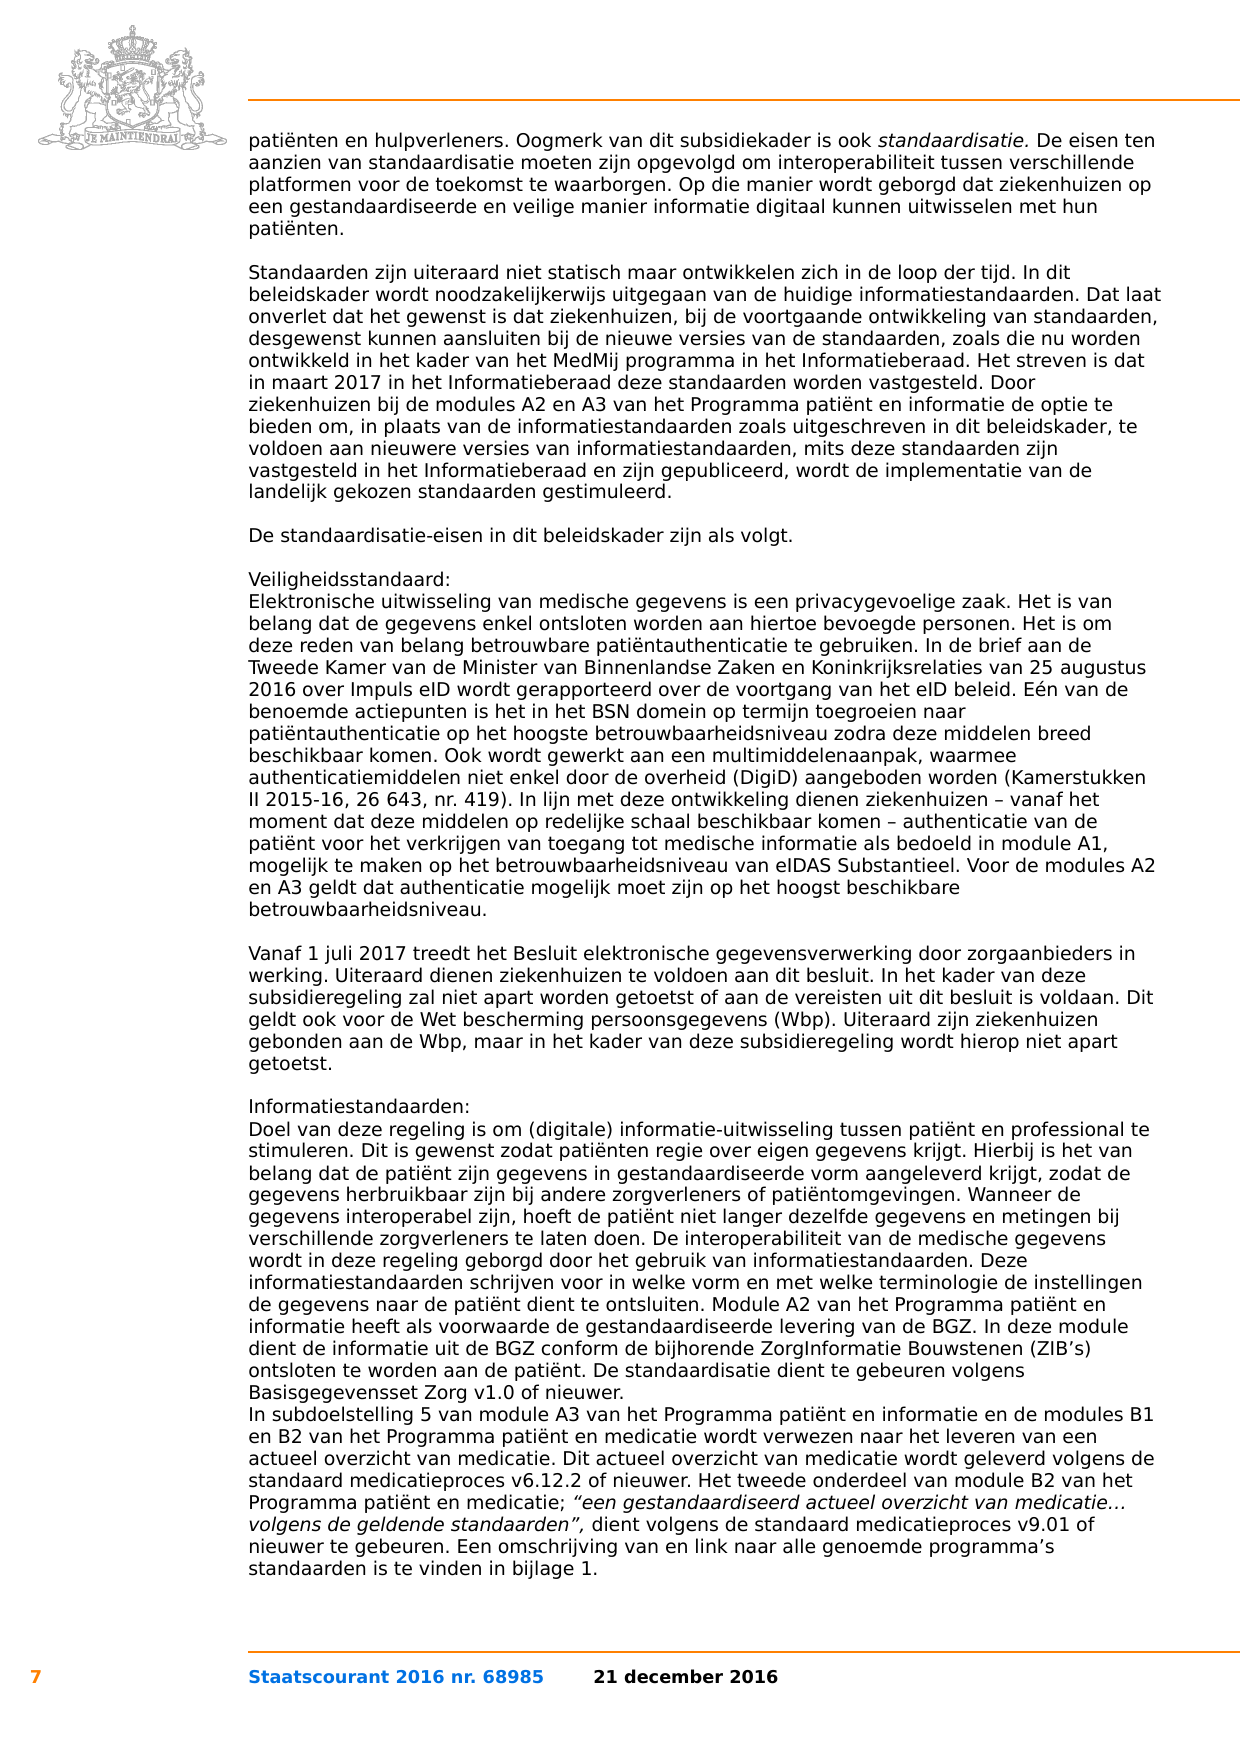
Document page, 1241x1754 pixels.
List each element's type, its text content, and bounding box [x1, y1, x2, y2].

text Vanaf 1 juli 2017 treedt het Besluit elektronische gegevensverwerking door zorgaanbieders in werking. Uiteraard dienen ziekenhuizen te voldoen aan dit besluit. In het kader van deze subsidieregeling zal niet apart worden getoetst of aan de vereisten uit dit besluit is voldaan. Dit geldt ook voor de Wet bescherming persoonsgegevens (Wbp). Uiteraard zijn ziekenhuizen gebonden aan de Wbp, maar in het kader van deze subsidieregeling wordt hierop niet apart getoetst. [248, 943, 1163, 1074]
text De standaardisatie-eisen in dit beleidskader zijn als volgt. [248, 525, 1163, 547]
text Veiligheidsstandaard: [248, 569, 1163, 591]
text patiënten en hulpverleners. Oogmerk van dit subsidiekader is ook standaardisatie. De eisen ten aanzien van standaardisatie moeten zijn opgevolgd om interoperabiliteit tussen verschillende platformen voor de toekomst te waarborgen. Op die manier wordt geborgd dat ziekenhuizen op een gestandaardiseerde en veilige manier informatie digitaal kunnen uitwisselen met hun patiënten. [248, 130, 1163, 240]
text Doel van deze regeling is om (digitale) informatie-uitwisseling tussen patiënt en professional te stimuleren. Dit is gewenst zodat patiënten regie over eigen gegevens krijgt. Hierbij is het van belang dat de patiënt zijn gegevens in gestandaardiseerde vorm aangeleverd krijgt, zodat de gegevens herbruikbaar zijn bij andere zorgverleners of patiëntomgevingen. Wanneer de gegevens interoperabel zijn, hoeft de patiënt niet langer dezelfde gegevens en metingen bij verschillende zorgverleners te laten doen. De interoperabiliteit van de medische gegevens wordt in deze regeling geborgd door het gebruik van informatiestandaarden. Deze informatiestandaarden schrijven voor in welke vorm en met welke terminologie de instellingen de gegevens naar de patiënt dient te ontsluiten. Module A2 van het Programma patiënt en informatie heeft als voorwaarde de gestandaardiseerde levering van de BGZ. In deze module dient de informatie uit de BGZ conform de bijhorende ZorgInformatie Bouwstenen (ZIB’s) ontsloten te worden aan de patiënt. De standaardisatie dient te gebeuren volgens Basisgegevensset Zorg v1.0 of nieuwer. [248, 1118, 1163, 1404]
text Informatiestandaarden: [248, 1096, 1163, 1118]
text Elektronische uitwisseling van medische gegevens is een privacygevoelige zaak. Het is van belang dat de gegevens enkel ontsloten worden aan hiertoe bevoegde personen. Het is om deze reden van belang betrouwbare patiëntauthenticatie te gebruiken. In de brief aan de Tweede Kamer van de Minister van Binnenlandse Zaken en Koninkrijksrelaties van 25 augustus 2016 over Impuls eID wordt gerapporteerd over de voortgang van het eID beleid. Eén van de benoemde actiepunten is het in het BSN domein op termijn toegroeien naar patiëntauthenticatie op het hoogste betrouwbaarheidsniveau zodra deze middelen breed beschikbaar komen. Ook wordt gewerkt aan een multimiddelenaanpak, waarmee authenticatiemiddelen niet enkel door de overheid (DigiD) aangeboden worden (Kamerstukken II 2015-16, 26 643, nr. 419). In lijn met deze ontwikkeling dienen ziekenhuizen – vanaf het moment dat deze middelen op redelijke schaal beschikbaar komen – authenticatie van de patiënt voor het verkrijgen van toegang tot medische informatie als bedoeld in module A1, mogelijk te maken op het betrouwbaarheidsniveau van eIDAS Substantieel. Voor de modules A2 en A3 geldt dat authenticatie mogelijk moet zijn op het hoogst beschikbare betrouwbaarheidsniveau. [248, 591, 1163, 921]
picture [38, 25, 227, 150]
text In subdoelstelling 5 van module A3 van het Programma patiënt en informatie en de modules B1 en B2 van het Programma patiënt en medicatie wordt verwezen naar het leveren van een actueel overzicht van medicatie. Dit actueel overzicht van medicatie wordt geleverd volgens de standaard medicatieproces v6.12.2 of nieuwer. Het tweede onderdeel van module B2 van het Programma patiënt en medicatie; “een gestandaardiseerd actueel overzicht van medicatie… volgens de geldende standaarden”, dient volgens de standaard medicatieproces v9.01 of nieuwer te gebeuren. Een omschrijving van en link naar alle genoemde programma’s standaarden is te vinden in bijlage 1. [248, 1404, 1163, 1580]
text Standaarden zijn uiteraard niet statisch maar ontwikkelen zich in de loop der tijd. In dit beleidskader wordt noodzakelijkerwijs uitgegaan van de huidige informatiestandaarden. Dat laat onverlet dat het gewenst is dat ziekenhuizen, bij de voortgaande ontwikkeling van standaarden, desgewenst kunnen aansluiten bij de nieuwe versies van de standaarden, zoals die nu worden ontwikkeld in het kader van het MedMij programma in het Informatieberaad. Het streven is dat in maart 2017 in het Informatieberaad deze standaarden worden vastgesteld. Door ziekenhuizen bij de modules A2 en A3 van het Programma patiënt en informatie de optie te bieden om, in plaats van de informatiestandaarden zoals uitgeschreven in dit beleidskader, te voldoen aan nieuwere versies van informatiestandaarden, mits deze standaarden zijn vastgesteld in het Informatieberaad en zijn gepubliceerd, wordt de implementatie van de landelijk gekozen standaarden gestimuleerd. [248, 262, 1163, 503]
